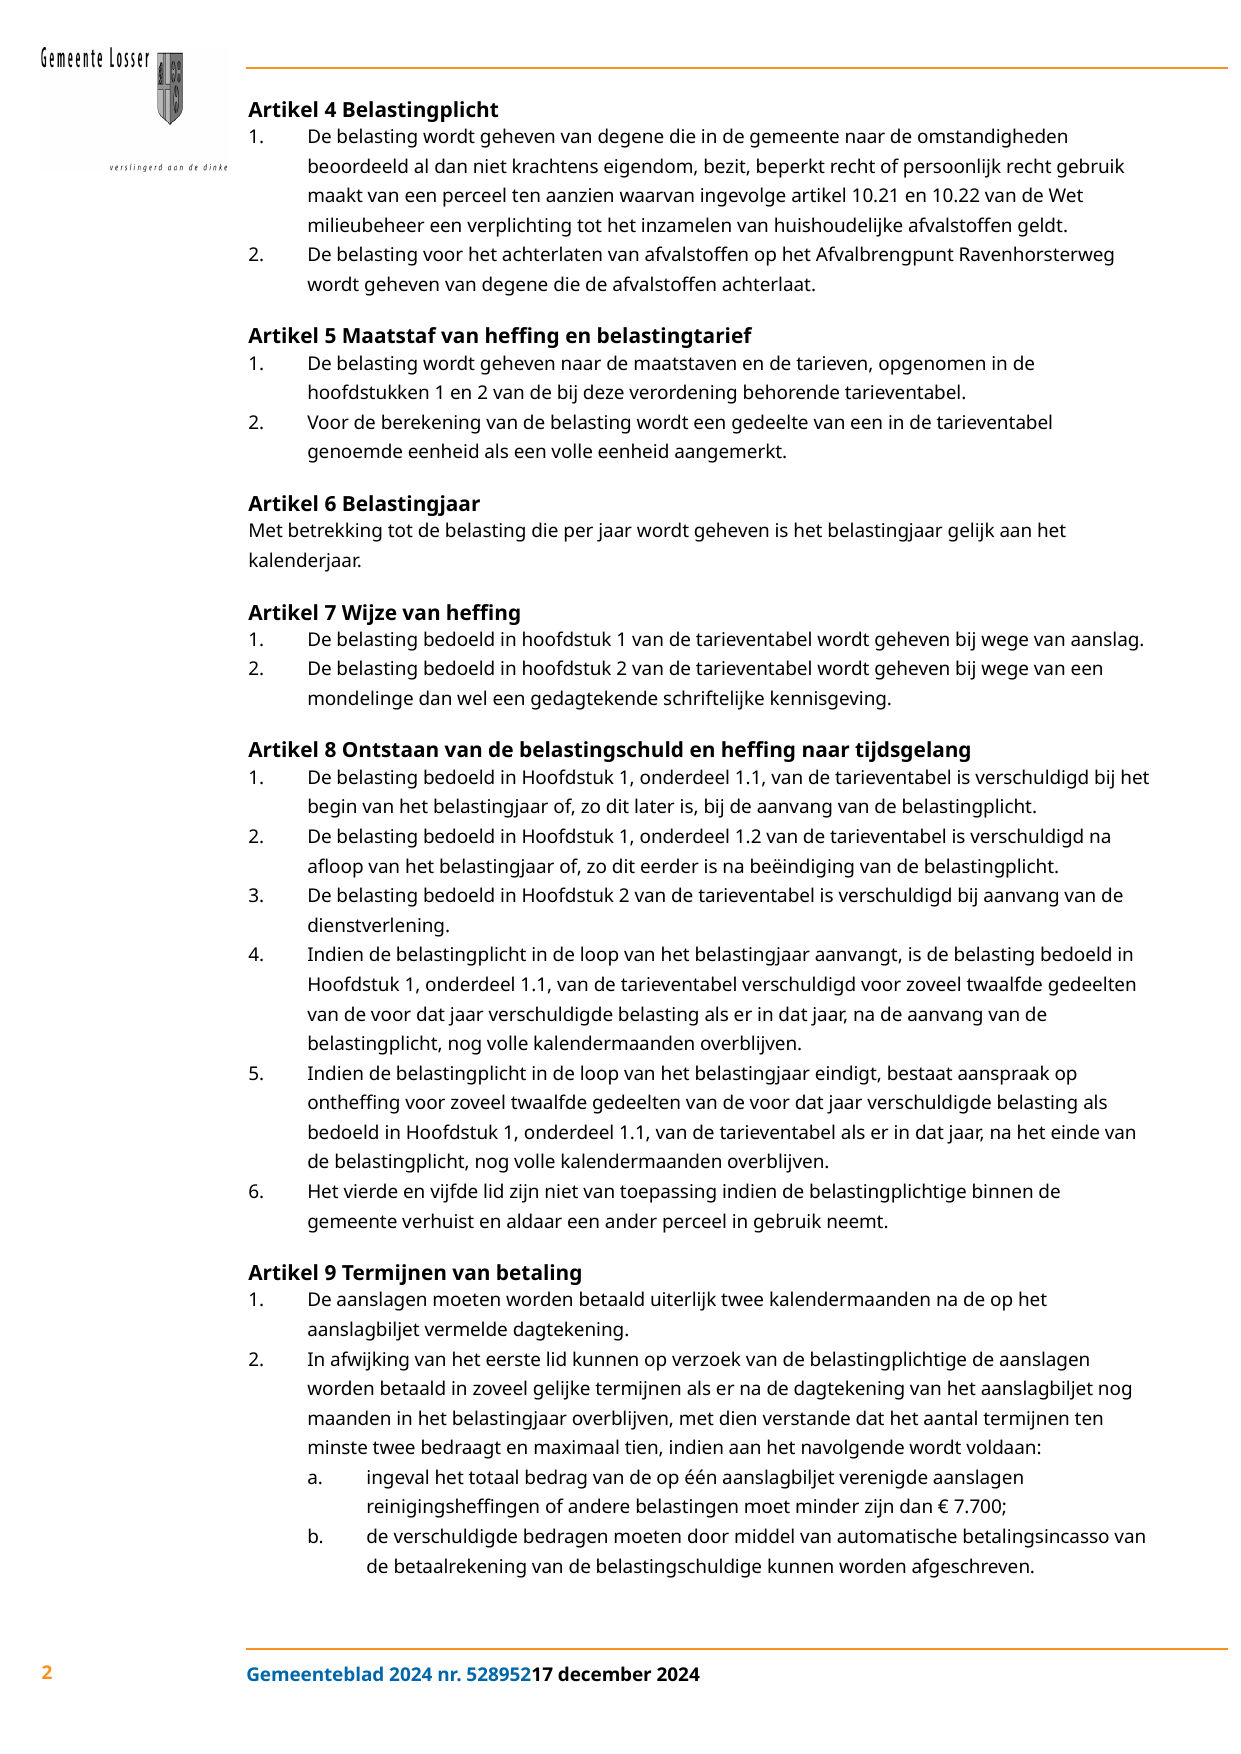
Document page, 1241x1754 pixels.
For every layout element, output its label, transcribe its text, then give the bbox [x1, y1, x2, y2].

text Artikel 8 Ontstaan van de belastingschuld en heffing naar tijdsgelang [248, 736, 1152, 764]
text Artikel 9 Termijnen van betaling [248, 1258, 1152, 1287]
list De belasting bedoeld in Hoofdstuk 1, onderdeel 1.2 van de tarieventabel is verschuldigd na afloop van het belastingjaar of, zo dit eerder is na beëindiging van de belastingplicht. [248, 823, 1152, 878]
text Met betrekking tot de belasting die per jaar wordt geheven is het belastingjaar gelijk aan het kalenderjaar. [248, 518, 1152, 573]
list Het vierde en vijfde lid zijn niet van toepassing indien de belastingplichtige binnen de gemeente verhuist en aldaar een ander perceel in gebruik neemt. [248, 1178, 1152, 1233]
list ingeval het totaal bedrag van de op één aanslagbiljet verenigde aanslagen reinigingsheffingen of andere belastingen moet minder zijn dan € 7.700; [307, 1464, 1152, 1519]
text Artikel 4 Belastingplicht [248, 95, 1152, 123]
list De belasting wordt geheven van degene die in de gemeente naar de omstandigheden beoordeeld al dan niet krachtens eigendom, bezit, beperkt recht of persoonlijk recht gebruik maakt van een perceel ten aanzien waarvan ingevolge artikel 10.21 en 10.22 van de Wet milieubeheer een verplichting tot het inzamelen van huishoudelijke afvalstoffen geldt. [248, 123, 1152, 238]
list De belasting bedoeld in hoofdstuk 1 van de tarieventabel wordt geheven bij wege van aanslag. [248, 626, 1152, 652]
list De belasting voor het achterlaten van afvalstoffen op het Afvalbrengpunt Ravenhorsterweg wordt geheven van degene die de afvalstoffen achterlaat. [248, 242, 1152, 297]
list De belasting bedoeld in Hoofdstuk 1, onderdeel 1.1, van de tarieventabel is verschuldigd bij het begin van het belastingjaar of, zo dit later is, bij de aanvang van de belastingplicht. [248, 764, 1152, 819]
list Indien de belastingplicht in de loop van het belastingjaar aanvangt, is de belasting bedoeld in Hoofdstuk 1, onderdeel 1.1, van de tarieventabel verschuldigd voor zoveel twaalfde gedeelten van de voor dat jaar verschuldigde belasting als er in dat jaar, na de aanvang van de belastingplicht, nog volle kalendermaanden overblijven. [248, 942, 1152, 1056]
list De belasting bedoeld in hoofdstuk 2 van de tarieventabel wordt geheven bij wege van een mondelinge dan wel een gedagtekende schriftelijke kennisgeving. [248, 656, 1152, 711]
list de verschuldigde bedragen moeten door middel van automatische betalingsincasso van de betaalrekening van de belastingschuldige kunnen worden afgeschreven. [307, 1523, 1152, 1579]
list Voor de berekening van de belasting wordt een gedeelte van een in de tarieventabel genoemde eenheid als een volle eenheid aangemerkt. [248, 409, 1152, 464]
text Artikel 7 Wijze van heffing [248, 598, 1152, 626]
list Indien de belastingplicht in de loop van het belastingjaar eindigt, bestaat aanspraak op ontheffing voor zoveel twaalfde gedeelten van de voor dat jaar verschuldigde belasting als bedoeld in Hoofdstuk 1, onderdeel 1.1, van de tarieventabel als er in dat jaar, na het einde van de belastingplicht, nog volle kalendermaanden overblijven. [248, 1060, 1152, 1174]
text Artikel 5 Maatstaf van heffing en belastingtarief [248, 322, 1152, 350]
picture [41, 47, 231, 172]
text Artikel 6 Belastingjaar [248, 489, 1152, 518]
list De aanslagen moeten worden betaald uiterlijk twee kalendermaanden na de op het aanslagbiljet vermelde dagtekening. [248, 1287, 1152, 1342]
list De belasting wordt geheven naar de maatstaven en de tarieven, opgenomen in de hoofdstukken 1 en 2 van de bij deze verordening behorende tarieventabel. [248, 350, 1152, 405]
list In afwijking van het eerste lid kunnen op verzoek van de belastingplichtige de aanslagen worden betaald in zoveel gelijke termijnen als er na de dagtekening van het aanslagbiljet nog maanden in het belastingjaar overblijven, met dien verstande dat het aantal termijnen ten minste twee bedraagt en maximaal tien, indien aan het navolgende wordt voldaan: [248, 1346, 1152, 1460]
list De belasting bedoeld in Hoofdstuk 2 van de tarieventabel is verschuldigd bij aanvang van de dienstverlening. [248, 882, 1152, 938]
